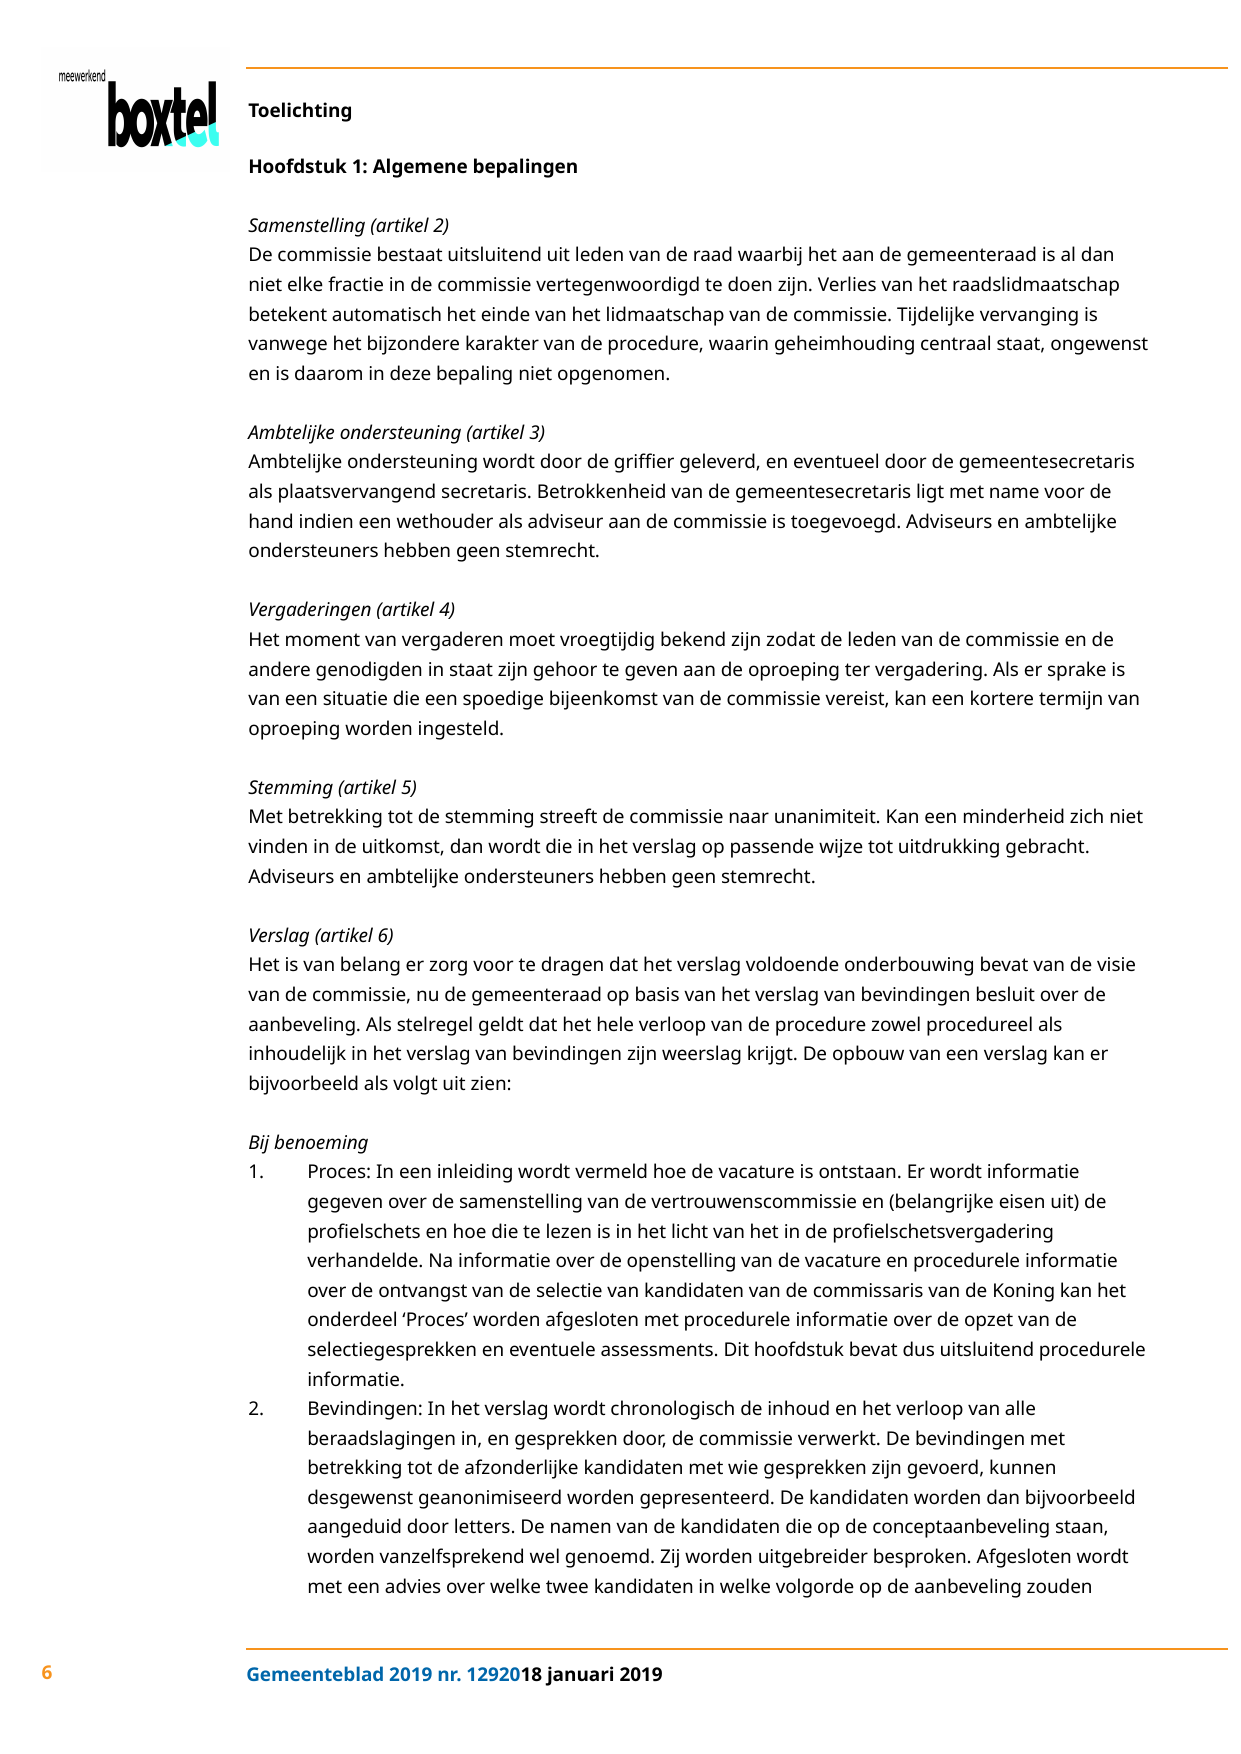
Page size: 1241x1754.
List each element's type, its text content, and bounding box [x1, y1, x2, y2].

text Het is van belang er zorg voor te dragen dat het verslag voldoende onderbouwing bevat van de visie van de commissie, nu de gemeenteraad op basis van het verslag van bevindingen besluit over de aanbeveling. Als stelregel geldt dat het hele verloop van de procedure zowel procedureel als inhoudelijk in het verslag van bevindingen zijn weerslag krijgt. De opbouw van een verslag kan er bijvoorbeeld als volgt uit zien: [248, 952, 1152, 1096]
text De commissie bestaat uitsluitend uit leden van de raad waarbij het aan de gemeenteraad is al dan niet elke fractie in de commissie vertegenwoordigd te doen zijn. Verlies van het raadslidmaatschap betekent automatisch het einde van het lidmaatschap van de commissie. Tijdelijke vervanging is vanwege het bijzondere karakter van de procedure, waarin geheimhouding centraal staat, ongewenst en is daarom in deze bepaling niet opgenomen. [248, 242, 1152, 386]
text Ambtelijke ondersteuning wordt door de griffier geleverd, en eventueel door de gemeentesecretaris als plaatsvervangend secretaris. Betrokkenheid van de gemeentesecretaris ligt met name voor de hand indien een wethouder als adviseur aan de commissie is toegevoegd. Adviseurs en ambtelijke ondersteuners hebben geen stemrecht. [248, 449, 1152, 563]
text Ambtelijke ondersteuning (artikel 3) [248, 419, 1152, 445]
text Samenstelling (artikel 2) [248, 212, 1152, 238]
text Het moment van vergaderen moet vroegtijdig bekend zijn zodat de leden van de commissie en de andere genodigden in staat zijn gehoor te geven aan de oproeping ter vergadering. Als er sprake is van een situatie die een spoedige bijeenkomst van de commissie vereist, kan een kortere termijn van oproeping worden ingesteld. [248, 626, 1152, 741]
text Bij benoeming [248, 1129, 1152, 1155]
text Hoofdstuk 1: Algemene bepalingen [248, 153, 1152, 179]
picture [41, 47, 231, 172]
text Verslag (artikel 6) [248, 922, 1152, 948]
text Stemming (artikel 5) [248, 774, 1152, 800]
text Toelichting [248, 95, 1152, 123]
list Bevindingen: In het verslag wordt chronologisch de inhoud en het verloop van alle beraadslagingen in, en gesprekken door, de commissie verwerkt. De bevindingen met betrekking tot de afzonderlijke kandidaten met wie gesprekken zijn gevoerd, kunnen desgewenst geanonimiseerd worden gepresenteerd. De kandidaten worden dan bijvoorbeeld aangeduid door letters. De namen van de kandidaten die op de conceptaanbeveling staan, worden vanzelfsprekend wel genoemd. Zij worden uitgebreider besproken. Afgesloten wordt met een advies over welke twee kandidaten in welke volgorde op de aanbeveling zouden [248, 1395, 1152, 1599]
list Proces: In een inleiding wordt vermeld hoe de vacature is ontstaan. Er wordt informatie gegeven over de samenstelling van de vertrouwenscommissie en (belangrijke eisen uit) de profielschets en hoe die te lezen is in het licht van het in de profielschetsvergadering verhandelde. Na informatie over de openstelling van de vacature en procedurele informatie over de ontvangst van de selectie van kandidaten van de commissaris van de Koning kan het onderdeel ‘Proces’ worden afgesloten met procedurele informatie over de opzet van de selectiegesprekken en eventuele assessments. Dit hoofdstuk bevat dus uitsluitend procedurele informatie. [248, 1159, 1152, 1392]
text Vergaderingen (artikel 4) [248, 597, 1152, 622]
text Met betrekking tot de stemming streeft de commissie naar unanimiteit. Kan een minderheid zich niet vinden in de uitkomst, dan wordt die in het verslag op passende wijze tot uitdrukking gebracht. Adviseurs en ambtelijke ondersteuners hebben geen stemrecht. [248, 804, 1152, 889]
